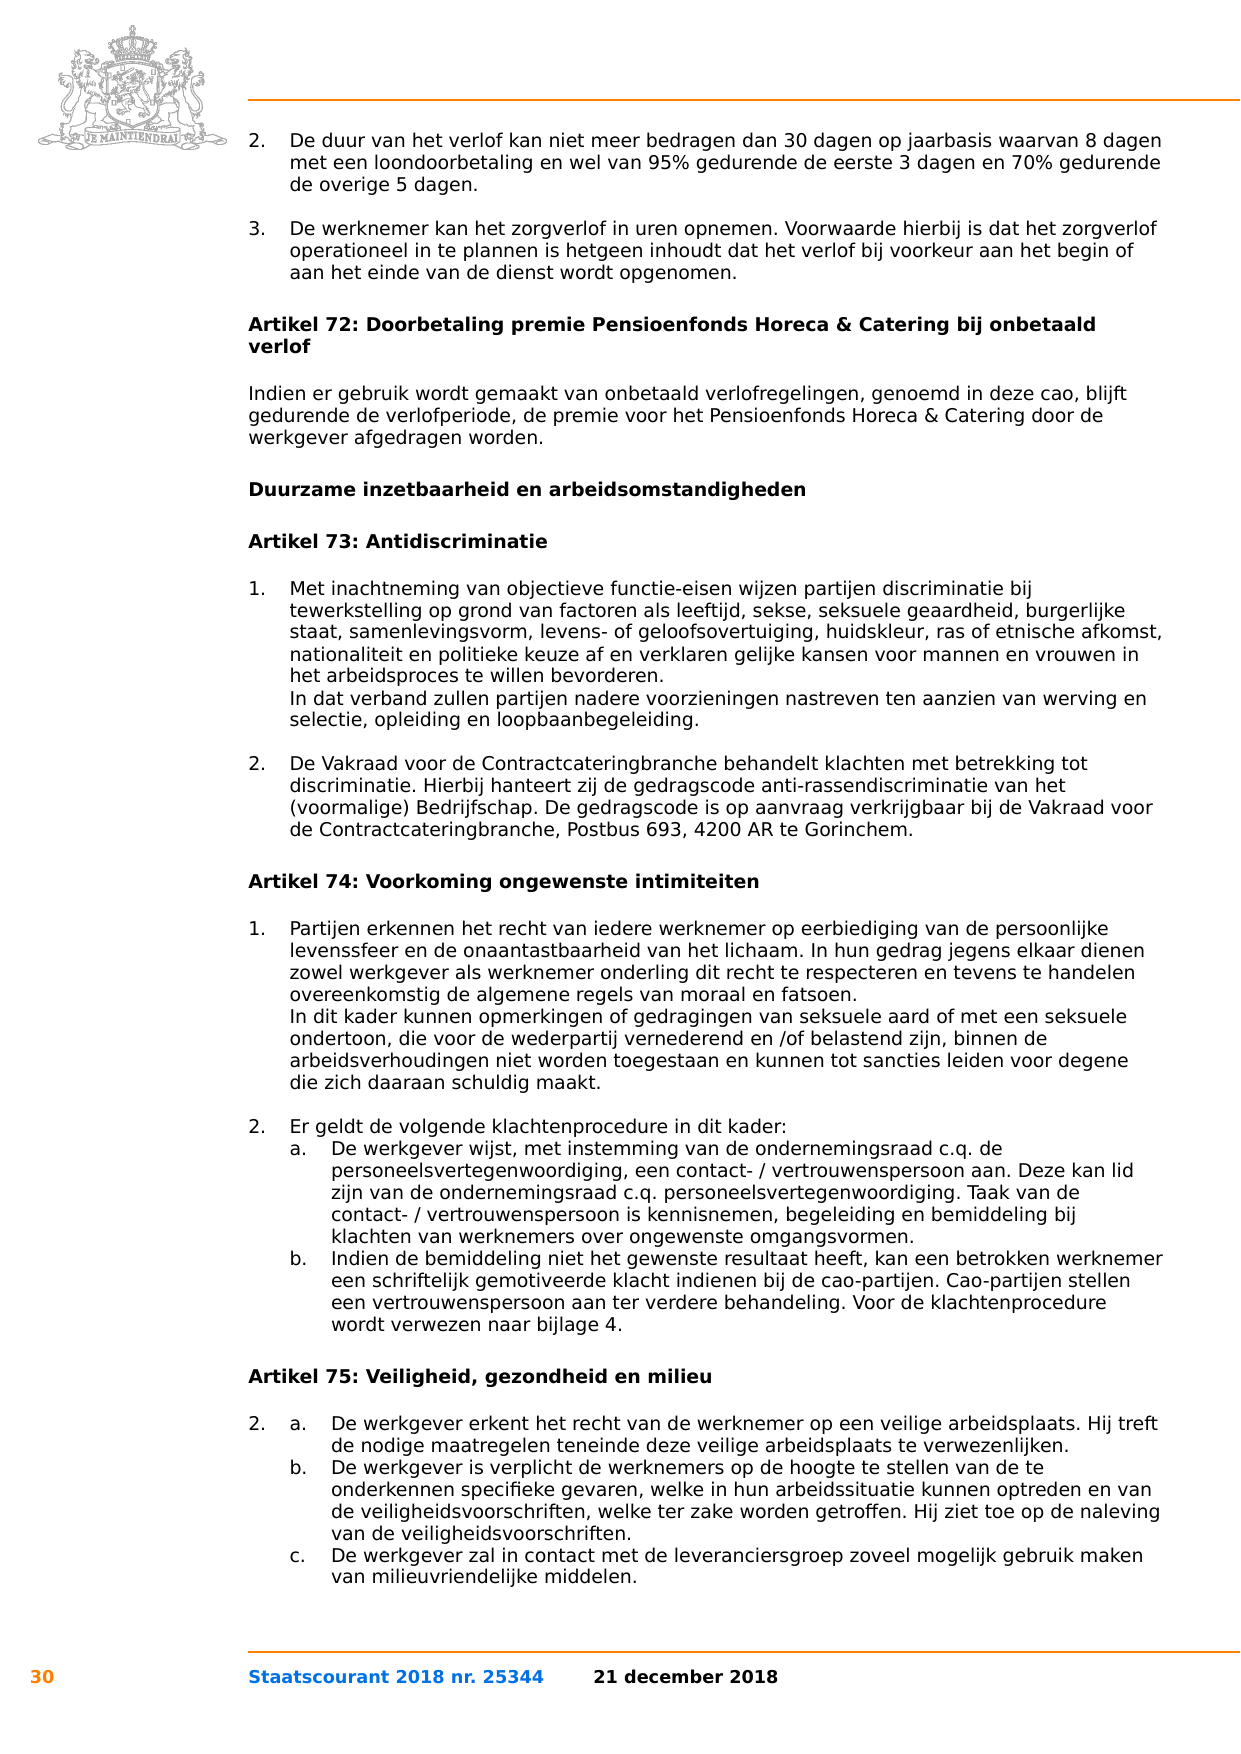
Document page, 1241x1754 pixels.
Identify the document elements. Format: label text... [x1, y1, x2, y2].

text 1. Partijen erkennen het recht van iedere werknemer op eerbiediging van de persoonlijke levenssfeer en de onaantastbaarheid van het lichaam. In hun gedrag jegens elkaar dienen zowel werkgever als werknemer onderling dit recht te respecteren en tevens te handelen overeenkomstig de algemene regels van moraal en fatsoen. [248, 918, 1163, 1006]
text 2. Er geldt de volgende klachtenprocedure in dit kader: [248, 1116, 1163, 1138]
subtitle Duurzame inzetbaarheid en arbeidsomstandigheden [248, 478, 1163, 501]
picture [38, 25, 227, 150]
subtitle Artikel 75: Veiligheid, gezondheid en milieu [248, 1366, 1163, 1388]
subtitle Artikel 72: Doorbetaling premie Pensioenfonds Horeca & Catering bij onbetaald verlof [248, 314, 1163, 358]
text b. Indien de bemiddeling niet het gewenste resultaat heeft, kan een betrokken werknemer een schriftelijk gemotiveerde klacht indienen bij de cao-partijen. Cao-partijen stellen een vertrouwenspersoon aan ter verdere behandeling. Voor de klachtenprocedure wordt verwezen naar bijlage 4. [289, 1248, 1163, 1336]
text a. De werkgever wijst, met instemming van de ondernemingsraad c.q. de personeelsvertegenwoordiging, een contact- / vertrouwenspersoon aan. Deze kan lid zijn van de ondernemingsraad c.q. personeelsvertegenwoordiging. Taak van de contact- / vertrouwenspersoon is kennisnemen, begeleiding en bemiddeling bij klachten van werknemers over ongewenste omgangsvormen. [289, 1138, 1163, 1248]
text 1. Met inachtneming van objectieve functie-eisen wijzen partijen discriminatie bij tewerkstelling op grond van factoren als leeftijd, sekse, seksuele geaardheid, burgerlijke staat, samenlevingsvorm, levens- of geloofsovertuiging, huidskleur, ras of etnische afkomst, nationaliteit en politieke keuze af en verklaren gelijke kansen voor mannen en vrouwen in het arbeidsproces te willen bevorderen. [248, 577, 1163, 687]
text 2. De Vakraad voor de Contractcateringbranche behandelt klachten met betrekking tot discriminatie. Hierbij hanteert zij de gedragscode anti-rassendiscriminatie van het (voormalige) Bedrijfschap. De gedragscode is op aanvraag verkrijgbaar bij de Vakraad voor de Contractcateringbranche, Postbus 693, 4200 AR te Gorinchem. [248, 753, 1163, 841]
subtitle Artikel 74: Voorkoming ongewenste intimiteiten [248, 871, 1163, 893]
text 3. De werknemer kan het zorgverlof in uren opnemen. Voorwaarde hierbij is dat het zorgverlof operationeel in te plannen is hetgeen inhoudt dat het verlof bij voorkeur aan het begin of aan het einde van de dienst wordt opgenomen. [248, 218, 1163, 284]
text 2. a. De werkgever erkent het recht van de werknemer op een veilige arbeidsplaats. Hij treft de nodige maatregelen teneinde deze veilige arbeidsplaats te verwezenlijken. [248, 1413, 1163, 1457]
text In dit kader kunnen opmerkingen of gedragingen van seksuele aard of met een seksuele ondertoon, die voor de wederpartij vernederend en /of belastend zijn, binnen de arbeidsverhoudingen niet worden toegestaan en kunnen tot sancties leiden voor degene die zich daaraan schuldig maakt. [289, 1006, 1163, 1094]
text b. De werkgever is verplicht de werknemers op de hoogte te stellen van de te onderkennen specifieke gevaren, welke in hun arbeidssituatie kunnen optreden en van de veiligheidsvoorschriften, welke ter zake worden getroffen. Hij ziet toe op de naleving van de veiligheidsvoorschriften. [289, 1457, 1163, 1544]
text c. De werkgever zal in contact met de leveranciersgroep zoveel mogelijk gebruik maken van milieuvriendelijke middelen. [289, 1544, 1163, 1588]
text Indien er gebruik wordt gemaakt van onbetaald verlofregelingen, genoemd in deze cao, blijft gedurende de verlofperiode, de premie voor het Pensioenfonds Horeca & Catering door de werkgever afgedragen worden. [248, 383, 1163, 448]
subtitle Artikel 73: Antidiscriminatie [248, 531, 1163, 552]
text In dat verband zullen partijen nadere voorzieningen nastreven ten aanzien van werving en selectie, opleiding en loopbaanbegeleiding. [289, 687, 1163, 731]
text 2. De duur van het verlof kan niet meer bedragen dan 30 dagen op jaarbasis waarvan 8 dagen met een loondoorbetaling en wel van 95% gedurende de eerste 3 dagen en 70% gedurende de overige 5 dagen. [248, 130, 1163, 196]
